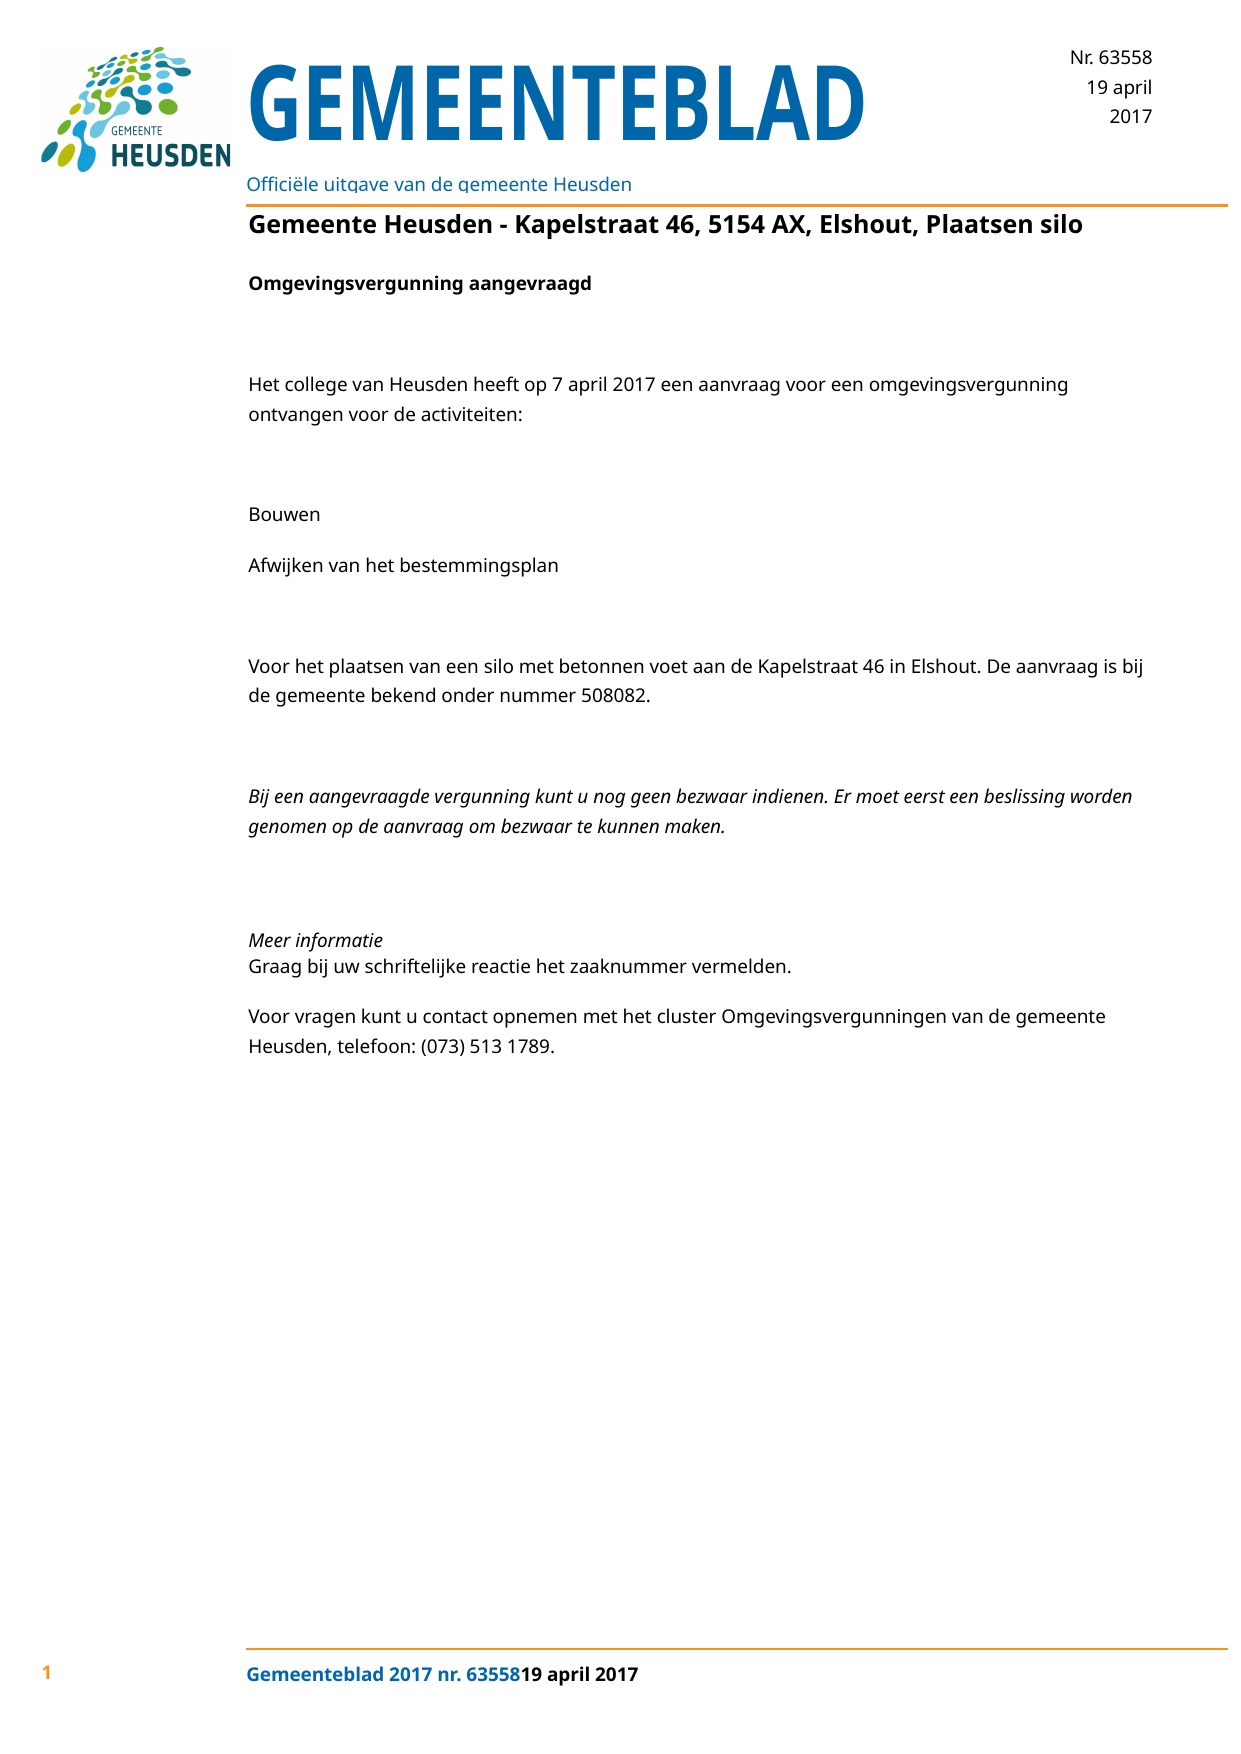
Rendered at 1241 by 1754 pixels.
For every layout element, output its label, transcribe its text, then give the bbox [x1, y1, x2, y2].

text Voor het plaatsen van een silo met betonnen voet aan de Kapelstraat 46 in Elshout. De aanvraag is bij de gemeente bekend onder nummer 508082. [248, 653, 1152, 708]
text Het college van Heusden heeft op 7 april 2017 een aanvraag voor een omgevingsvergunning ontvangen voor de activiteiten: [248, 371, 1152, 426]
text Omgevingsvergunning aangevraagd [248, 270, 1152, 296]
picture [41, 47, 231, 172]
text Afwijken van het bestemmingsplan [248, 552, 1152, 578]
text Voor vragen kunt u contact opnemen met het cluster Omgevingsvergunningen van de gemeente Heusden, telefoon: (073) 513 1789. [248, 1003, 1152, 1059]
text Gemeente Heusden - Kapelstraat 46, 5154 AX, Elshout, Plaatsen silo [248, 207, 1152, 241]
text Bij een aangevraagde vergunning kunt u nog geen bezwaar indienen. Er moet eerst een beslissing worden genomen op de aanvraag om bezwaar te kunnen maken. [248, 783, 1152, 838]
text Bouwen [248, 502, 1152, 527]
text Meer informatie [248, 927, 1152, 953]
text Graag bij uw schriftelijke reactie het zaaknummer vermelden. [248, 953, 1152, 979]
